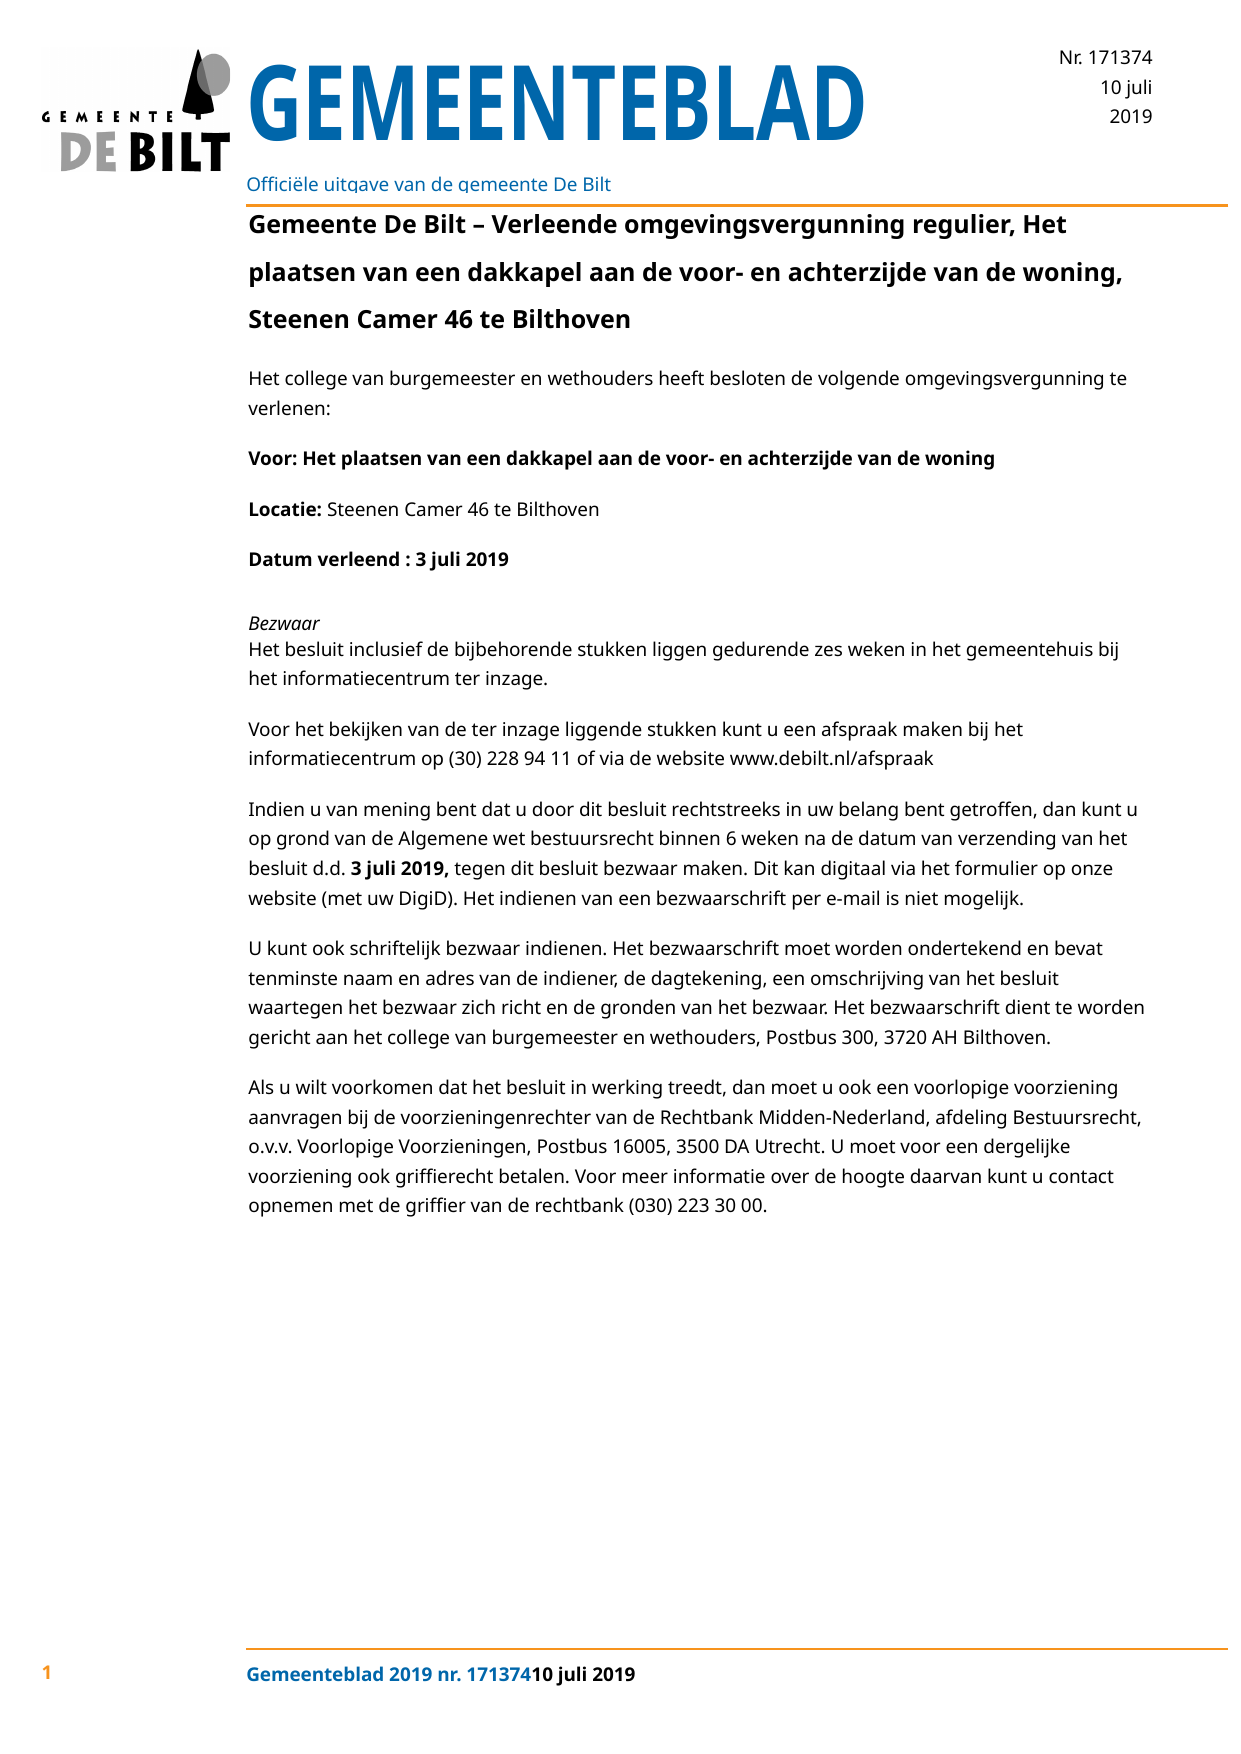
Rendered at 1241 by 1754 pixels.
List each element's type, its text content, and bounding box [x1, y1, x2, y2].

text Als u wilt voorkomen dat het besluit in werking treedt, dan moet u ook een voorlopige voorziening aanvragen bij de voorzieningenrechter van de Rechtbank Midden-Nederland, afdeling Bestuursrecht, o.v.v. Voorlopige Voorzieningen, Postbus 16005, 3500 DA Utrecht. U moet voor een dergelijke voorziening ook griffierecht betalen. Voor meer informatie over de hoogte daarvan kunt u contact opnemen met de griffier van de rechtbank (030) 223 30 00. [248, 1074, 1152, 1218]
text Voor: Het plaatsen van een dakkapel aan de voor- en achterzijde van de woning [248, 446, 1152, 471]
text Datum verleend : 3 juli 2019 [248, 546, 1152, 572]
text Het besluit inclusief de bijbehorende stukken liggen gedurende zes weken in het gemeentehuis bij het informatiecentrum ter inzage. [248, 636, 1152, 691]
text Locatie: Steenen Camer 46 te Bilthoven [248, 496, 1152, 522]
text U kunt ook schriftelijk bezwaar indienen. Het bezwaarschrift moet worden ondertekend en bevat tenminste naam en adres van de indiener, de dagtekening, een omschrijving van het besluit waartegen het bezwaar zich richt en de gronden van het bezwaar. Het bezwaarschrift dient te worden gericht aan het college van burgemeester en wethouders, Postbus 300, 3720 AH Bilthoven. [248, 935, 1152, 1050]
text Bezwaar [248, 610, 1152, 636]
text Indien u van mening bent dat u door dit besluit rechtstreeks in uw belang bent getroffen, dan kunt u op grond van de Algemene wet bestuursrecht binnen 6 weken na de datum van verzending van het besluit d.d. 3 juli 2019, tegen dit besluit bezwaar maken. Dit kan digitaal via het formulier op onze website (met uw DigiD). Het indienen van een bezwaarschrift per e-mail is niet mogelijk. [248, 796, 1152, 911]
text Het college van burgemeester en wethouders heeft besloten de volgende omgevingsvergunning te verlenen: [248, 366, 1152, 421]
text Gemeente De Bilt – Verleende omgevingsvergunning regulier, Het plaatsen van een dakkapel aan de voor- en achterzijde van de woning, Steenen Camer 46 te Bilthoven [248, 207, 1152, 336]
text Voor het bekijken van de ter inzage liggende stukken kunt u een afspraak maken bij het informatiecentrum op (30) 228 94 11 of via de website www.debilt.nl/afspraak [248, 716, 1152, 771]
picture [41, 47, 231, 172]
